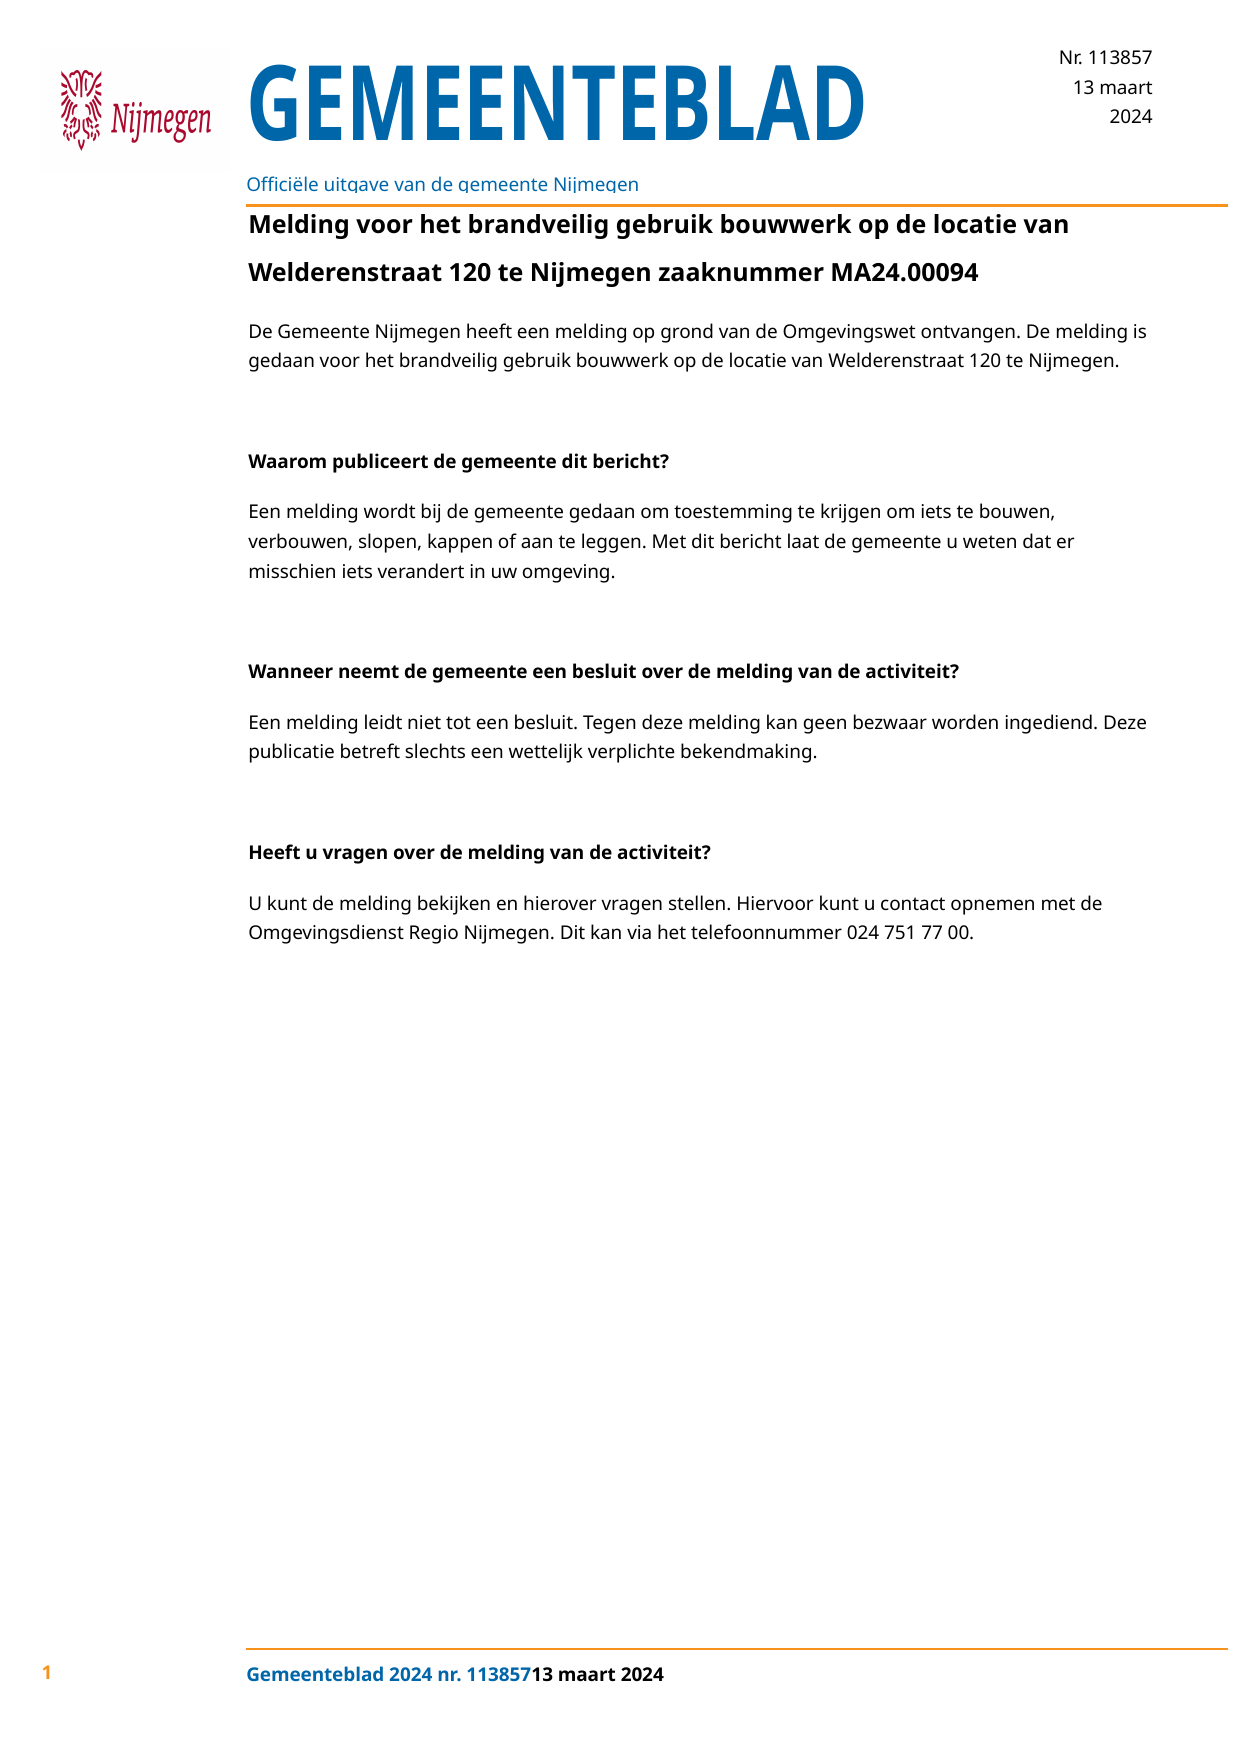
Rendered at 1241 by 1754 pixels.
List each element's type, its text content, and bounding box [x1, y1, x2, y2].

text U kunt de melding bekijken en hierover vragen stellen. Hiervoor kunt u contact opnemen met de Omgevingsdienst Regio Nijmegen. Dit kan via het telefoonnummer 024 751 77 00. [248, 890, 1152, 945]
text Een melding wordt bij de gemeente gedaan om toestemming te krijgen om iets te bouwen, verbouwen, slopen, kappen of aan te leggen. Met dit bericht laat de gemeente u weten dat er misschien iets verandert in uw omgeving. [248, 499, 1152, 584]
text Waarom publiceert de gemeente dit bericht? [248, 448, 1152, 474]
text Melding voor het brandveilig gebruik bouwwerk op de locatie van Welderenstraat 120 te Nijmegen zaaknummer MA24.00094 [248, 207, 1152, 288]
text De Gemeente Nijmegen heeft een melding op grond van de Omgevingswet ontvangen. De melding is gedaan voor het brandveilig gebruik bouwwerk op de locatie van Welderenstraat 120 te Nijmegen. [248, 318, 1152, 373]
picture [41, 47, 231, 172]
text Heeft u vragen over de melding van de activiteit? [248, 839, 1152, 865]
text Een melding leidt niet tot een besluit. Tegen deze melding kan geen bezwaar worden ingediend. Deze publicatie betreft slechts een wettelijk verplichte bekendmaking. [248, 709, 1152, 764]
text Wanneer neemt de gemeente een besluit over de melding van de activiteit? [248, 659, 1152, 684]
